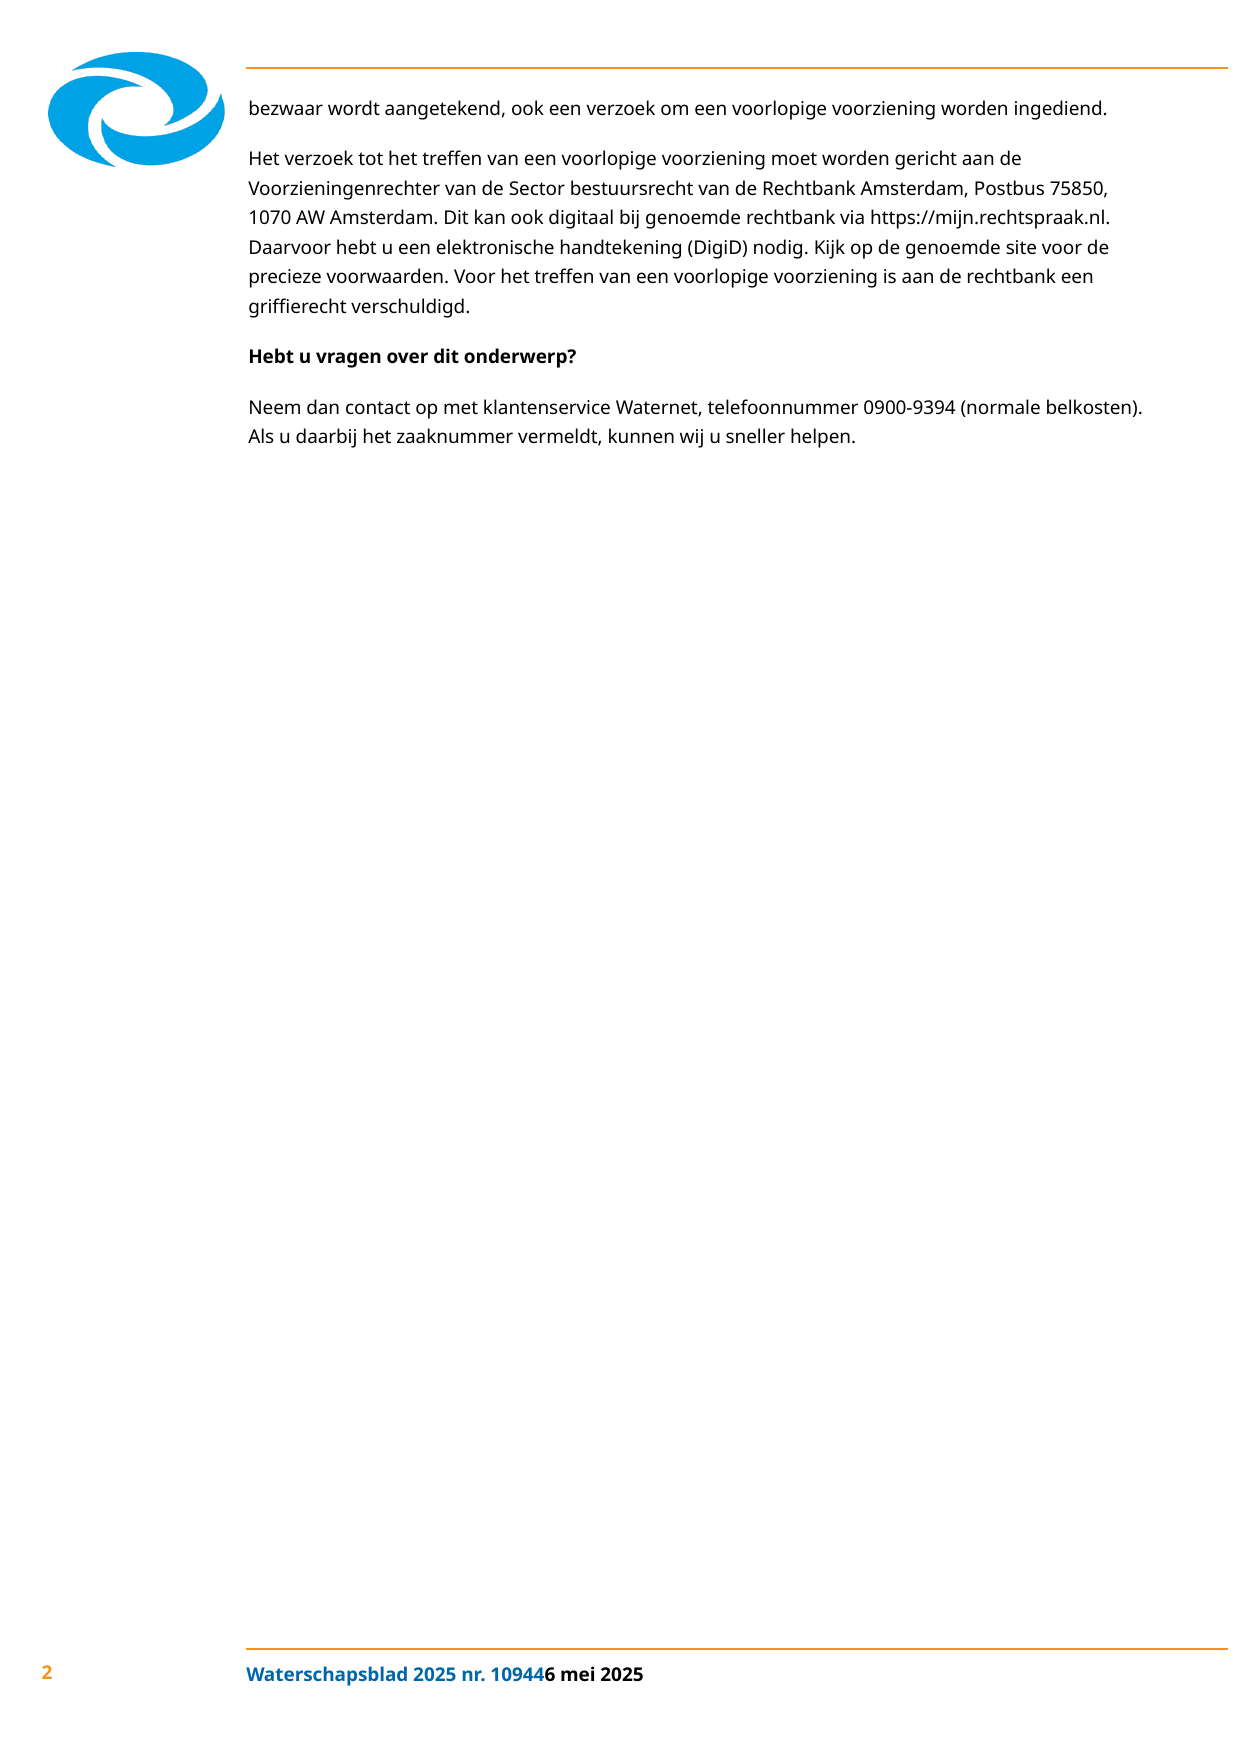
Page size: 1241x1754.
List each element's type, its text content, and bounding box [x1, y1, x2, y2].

text Neem dan contact op met klantenservice Waternet, telefoonnummer 0900-9394 (normale belkosten). Als u daarbij het zaaknummer vermeldt, kunnen wij u sneller helpen. [248, 394, 1152, 449]
picture [41, 47, 231, 172]
text Hebt u vragen over dit onderwerp? [248, 343, 1152, 369]
text Het verzoek tot het treffen van een voorlopige voorziening moet worden gericht aan de Voorzieningenrechter van de Sector bestuursrecht van de Rechtbank Amsterdam, Postbus 75850, 1070 AW Amsterdam. Dit kan ook digitaal bij genoemde rechtbank via https://mijn.rechtspraak.nl. Daarvoor hebt u een elektronische handtekening (DigiD) nodig. Kijk op de genoemde site voor de precieze voorwaarden. Voor het treffen van een voorlopige voorziening is aan de rechtbank een griffierecht verschuldigd. [248, 145, 1152, 319]
text bezwaar wordt aangetekend, ook een verzoek om een voorlopige voorziening worden ingediend. [248, 95, 1152, 121]
